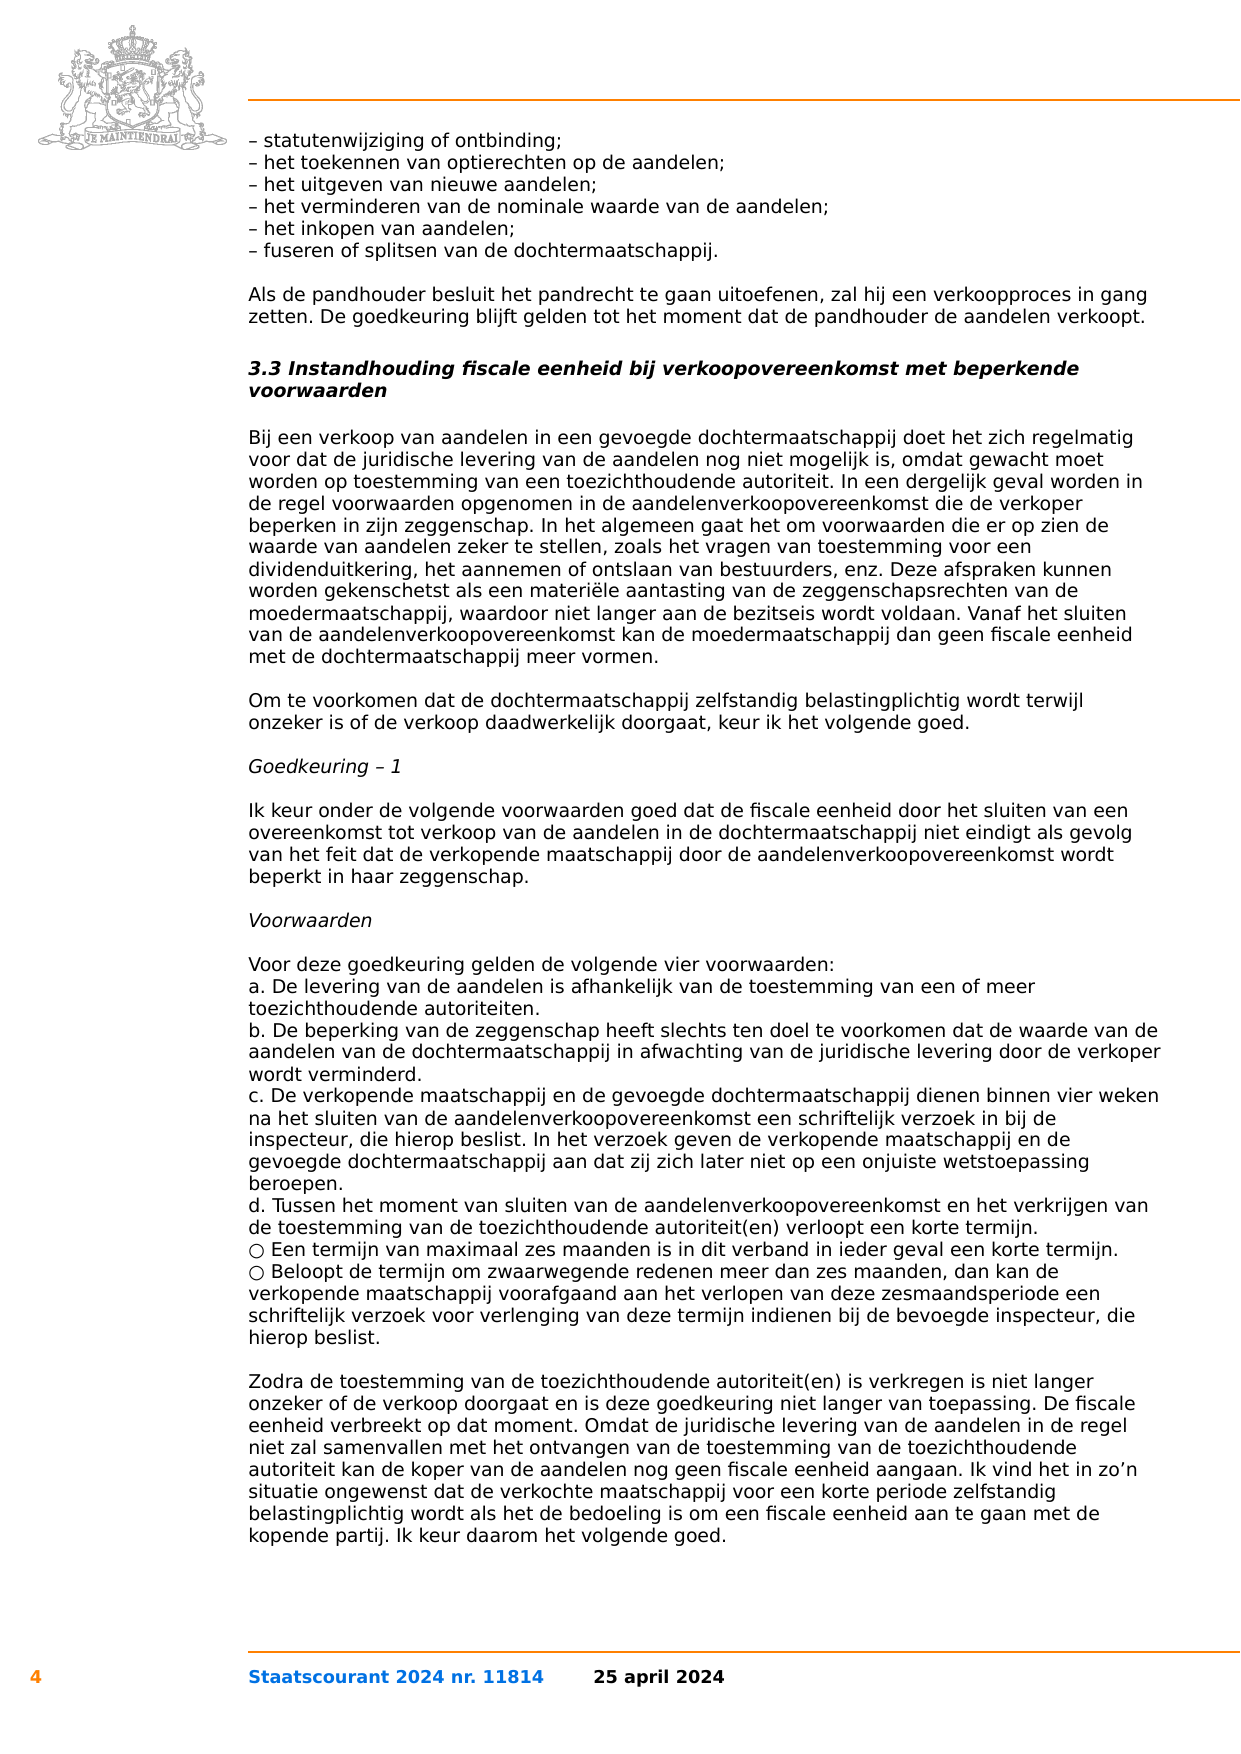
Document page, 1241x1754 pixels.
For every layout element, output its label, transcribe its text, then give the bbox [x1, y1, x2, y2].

picture [38, 25, 227, 150]
text – fuseren of splitsen van de dochtermaatschappij. [248, 240, 1163, 262]
text Om te voorkomen dat de dochtermaatschappij zelfstandig belastingplichtig wordt terwijl onzeker is of de verkoop daadwerkelijk doorgaat, keur ik het volgende goed. [248, 690, 1163, 734]
text – het uitgeven van nieuwe aandelen; [248, 174, 1163, 196]
text – het toekennen van optierechten op de aandelen; [248, 152, 1163, 174]
text Voor deze goedkeuring gelden de volgende vier voorwaarden: [248, 953, 1163, 976]
text Bij een verkoop van aandelen in een gevoegde dochtermaatschappij doet het zich regelmatig voor dat de juridische levering van de aandelen nog niet mogelijk is, omdat gewacht moet worden op toestemming van een toezichthoudende autoriteit. In een dergelijk geval worden in de regel voorwaarden opgenomen in de aandelenverkoopovereenkomst die de verkoper beperken in zijn zeggenschap. In het algemeen gaat het om voorwaarden die er op zien de waarde van aandelen zeker te stellen, zoals het vragen van toestemming voor een dividenduitkering, het aannemen of ontslaan van bestuurders, enz. Deze afspraken kunnen worden gekenschetst als een materiële aantasting van de zeggenschapsrechten van de moedermaatschappij, waardoor niet langer aan de bezitseis wordt voldaan. Vanaf het sluiten van de aandelenverkoopovereenkomst kan de moedermaatschappij dan geen fiscale eenheid met de dochtermaatschappij meer vormen. [248, 427, 1163, 668]
text Zodra de toestemming van de toezichthoudende autoriteit(en) is verkregen is niet langer onzeker of de verkoop doorgaat en is deze goedkeuring niet langer van toepassing. De fiscale eenheid verbreekt op dat moment. Omdat de juridische levering van de aandelen in de regel niet zal samenvallen met het ontvangen van de toestemming van de toezichthoudende autoriteit kan de koper van de aandelen nog geen fiscale eenheid aangaan. Ik vind het in zo’n situatie ongewenst dat de verkochte maatschappij voor een korte periode zelfstandig belastingplichtig wordt als het de bedoeling is om een fiscale eenheid aan te gaan met de kopende partij. Ik keur daarom het volgende goed. [248, 1371, 1163, 1547]
subtitle Goedkeuring – 1 [248, 756, 1163, 778]
text – statutenwijziging of ontbinding; [248, 130, 1163, 152]
subtitle Voorwaarden [248, 910, 1163, 932]
text a. De levering van de aandelen is afhankelijk van de toestemming van een of meer toezichthoudende autoriteiten. [248, 976, 1163, 1019]
subtitle 3.3 Instandhouding fiscale eenheid bij verkoopovereenkomst met beperkende voorwaarden [248, 358, 1163, 402]
text – het verminderen van de nominale waarde van de aandelen; [248, 196, 1163, 218]
text Als de pandhouder besluit het pandrecht te gaan uitoefenen, zal hij een verkoopproces in gang zetten. De goedkeuring blijft gelden tot het moment dat de pandhouder de aandelen verkoopt. [248, 284, 1163, 328]
text ○ Een termijn van maximaal zes maanden is in dit verband in ieder geval een korte termijn. [248, 1239, 1163, 1261]
text b. De beperking van de zeggenschap heeft slechts ten doel te voorkomen dat de waarde van de aandelen van de dochtermaatschappij in afwachting van de juridische levering door de verkoper wordt verminderd. [248, 1019, 1163, 1085]
text – het inkopen van aandelen; [248, 218, 1163, 240]
text d. Tussen het moment van sluiten van de aandelenverkoopovereenkomst en het verkrijgen van de toestemming van de toezichthoudende autoriteit(en) verloopt een korte termijn. [248, 1195, 1163, 1239]
text c. De verkopende maatschappij en de gevoegde dochtermaatschappij dienen binnen vier weken na het sluiten van de aandelenverkoopovereenkomst een schriftelijk verzoek in bij de inspecteur, die hierop beslist. In het verzoek geven de verkopende maatschappij en de gevoegde dochtermaatschappij aan dat zij zich later niet op een onjuiste wetstoepassing beroepen. [248, 1085, 1163, 1195]
text ○ Beloopt de termijn om zwaarwegende redenen meer dan zes maanden, dan kan de verkopende maatschappij voorafgaand aan het verlopen van deze zesmaandsperiode een schriftelijk verzoek voor verlenging van deze termijn indienen bij de bevoegde inspecteur, die hierop beslist. [248, 1261, 1163, 1349]
text Ik keur onder de volgende voorwaarden goed dat de fiscale eenheid door het sluiten van een overeenkomst tot verkoop van de aandelen in de dochtermaatschappij niet eindigt als gevolg van het feit dat de verkopende maatschappij door de aandelenverkoopovereenkomst wordt beperkt in haar zeggenschap. [248, 800, 1163, 888]
